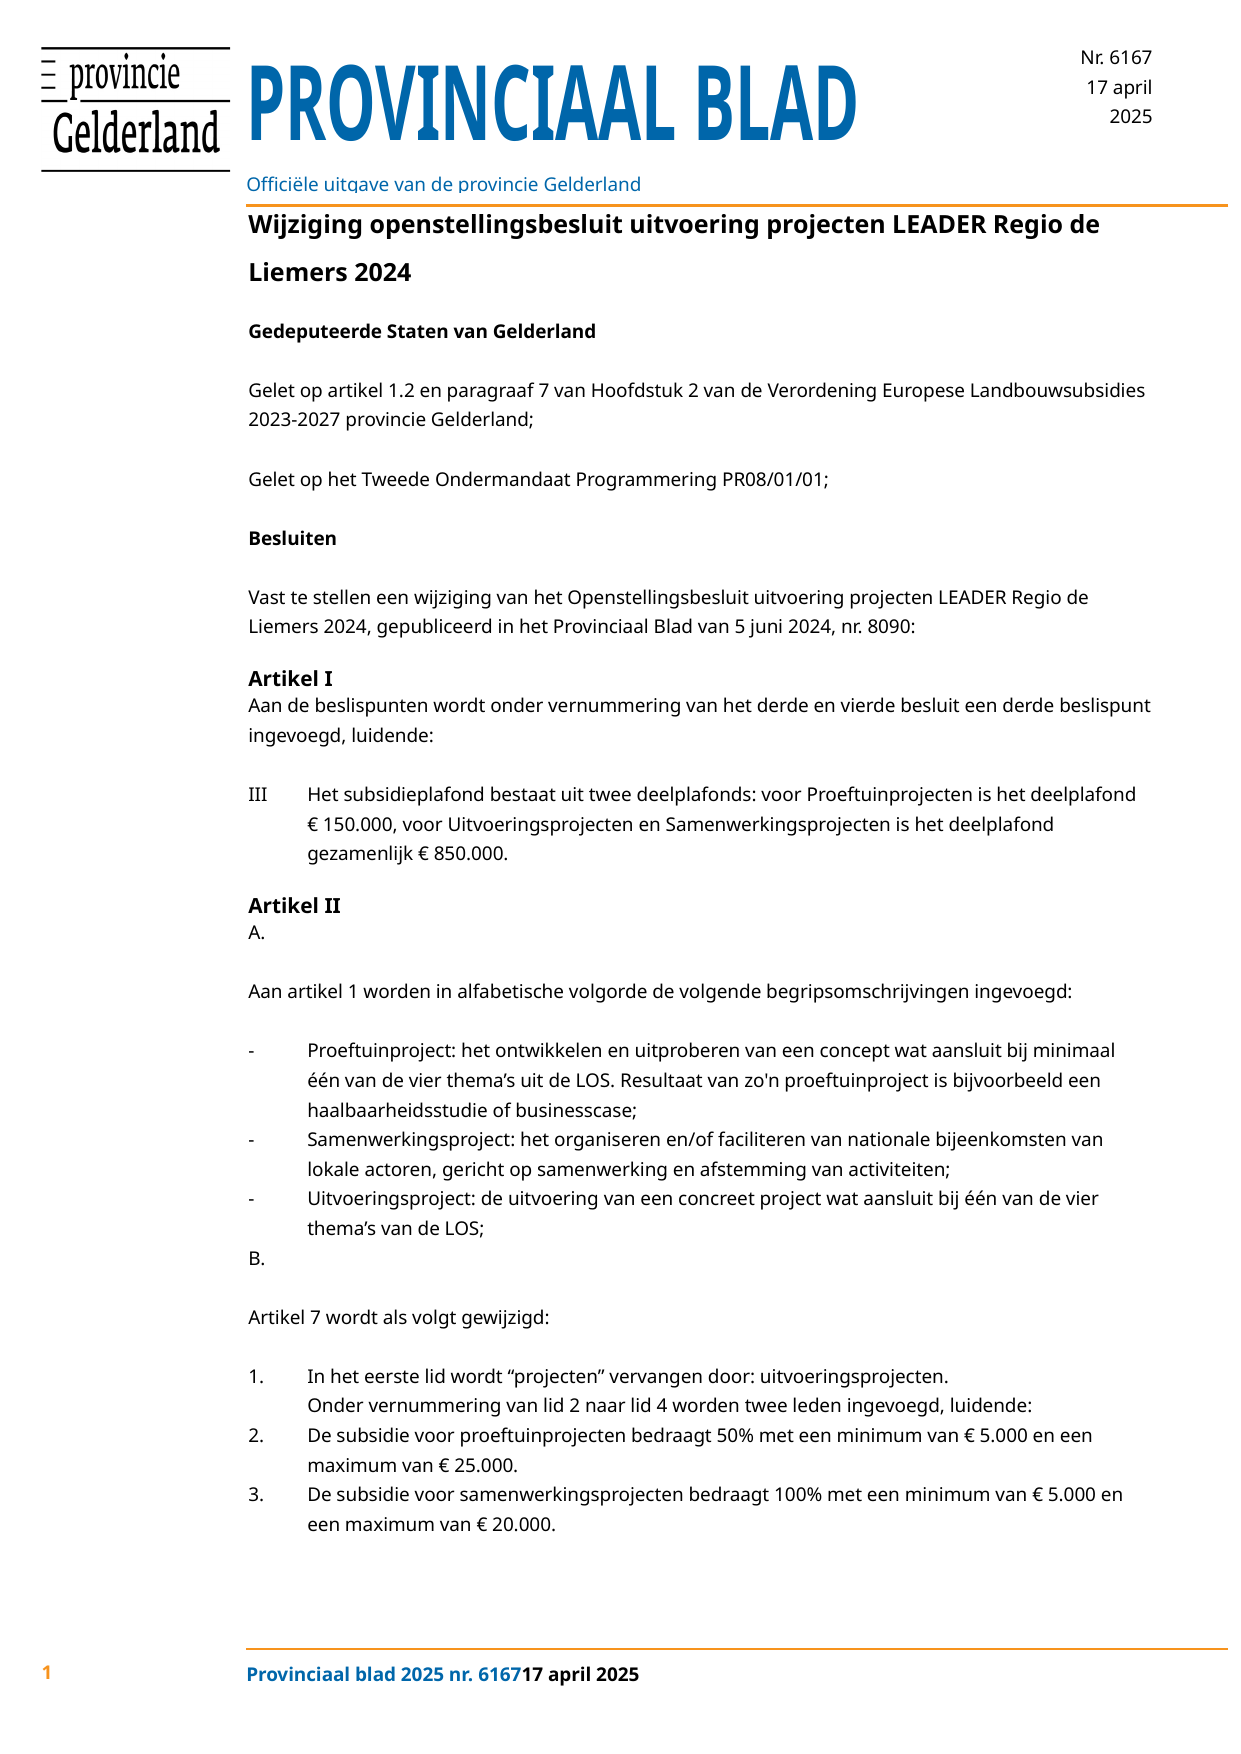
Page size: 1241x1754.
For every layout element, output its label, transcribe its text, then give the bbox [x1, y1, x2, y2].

list Samenwerkingsproject: het organiseren en/of faciliteren van nationale bijeenkomsten van lokale actoren, gericht op samenwerking en afstemming van activiteiten; [248, 1126, 1152, 1182]
list Onder vernummering van lid 2 naar lid 4 worden twee leden ingevoegd, luidende: [248, 1393, 1152, 1418]
text Artikel II [248, 891, 1152, 919]
text Vast te stellen een wijziging van het Openstellingsbesluit uitvoering projecten LEADER Regio de Liemers 2024, gepubliceerd in het Provinciaal Blad van 5 juni 2024, nr. 8090: [248, 584, 1152, 639]
list De subsidie voor proeftuinprojecten bedraagt 50% met een minimum van € 5.000 en een maximum van € 25.000. [248, 1422, 1152, 1478]
text A. [248, 919, 1152, 945]
list Proeftuinproject: het ontwikkelen en uitproberen van een concept wat aansluit bij minimaal één van de vier thema’s uit de LOS. Resultaat van zo'n proeftuinproject is bijvoorbeeld een haalbaarheidsstudie of businesscase; [248, 1038, 1152, 1123]
text Artikel I [248, 664, 1152, 693]
text Aan de beslispunten wordt onder vernummering van het derde en vierde besluit een derde beslispunt ingevoegd, luidende: [248, 693, 1152, 748]
picture [41, 47, 231, 172]
text Gedeputeerde Staten van Gelderland [248, 318, 1152, 344]
text Gelet op artikel 1.2 en paragraaf 7 van Hoofdstuk 2 van de Verordening Europese Landbouwsubsidies 2023-2027 provincie Gelderland; [248, 377, 1152, 432]
list Uitvoeringsproject: de uitvoering van een concreet project wat aansluit bij één van de vier thema’s van de LOS; [248, 1186, 1152, 1241]
text Aan artikel 1 worden in alfabetische volgorde de volgende begripsomschrijvingen ingevoegd: [248, 978, 1152, 1004]
text Gelet op het Tweede Ondermandaat Programmering PR08/01/01; [248, 466, 1152, 492]
text B. [248, 1245, 1152, 1271]
text Artikel 7 wordt als volgt gewijzigd: [248, 1304, 1152, 1330]
text Wijziging openstellingsbesluit uitvoering projecten LEADER Regio de Liemers 2024 [248, 207, 1152, 288]
text Besluiten [248, 525, 1152, 551]
list In het eerste lid wordt “projecten” vervangen door: uitvoeringsprojecten. [248, 1363, 1152, 1389]
list De subsidie voor samenwerkingsprojecten bedraagt 100% met een minimum van € 5.000 en een maximum van € 20.000. [248, 1481, 1152, 1537]
list Het subsidieplafond bestaat uit twee deelplafonds: voor Proeftuinprojecten is het deelplafond € 150.000, voor Uitvoeringsprojecten en Samenwerkingsprojecten is het deelplafond gezamenlijk € 850.000. [248, 781, 1152, 866]
